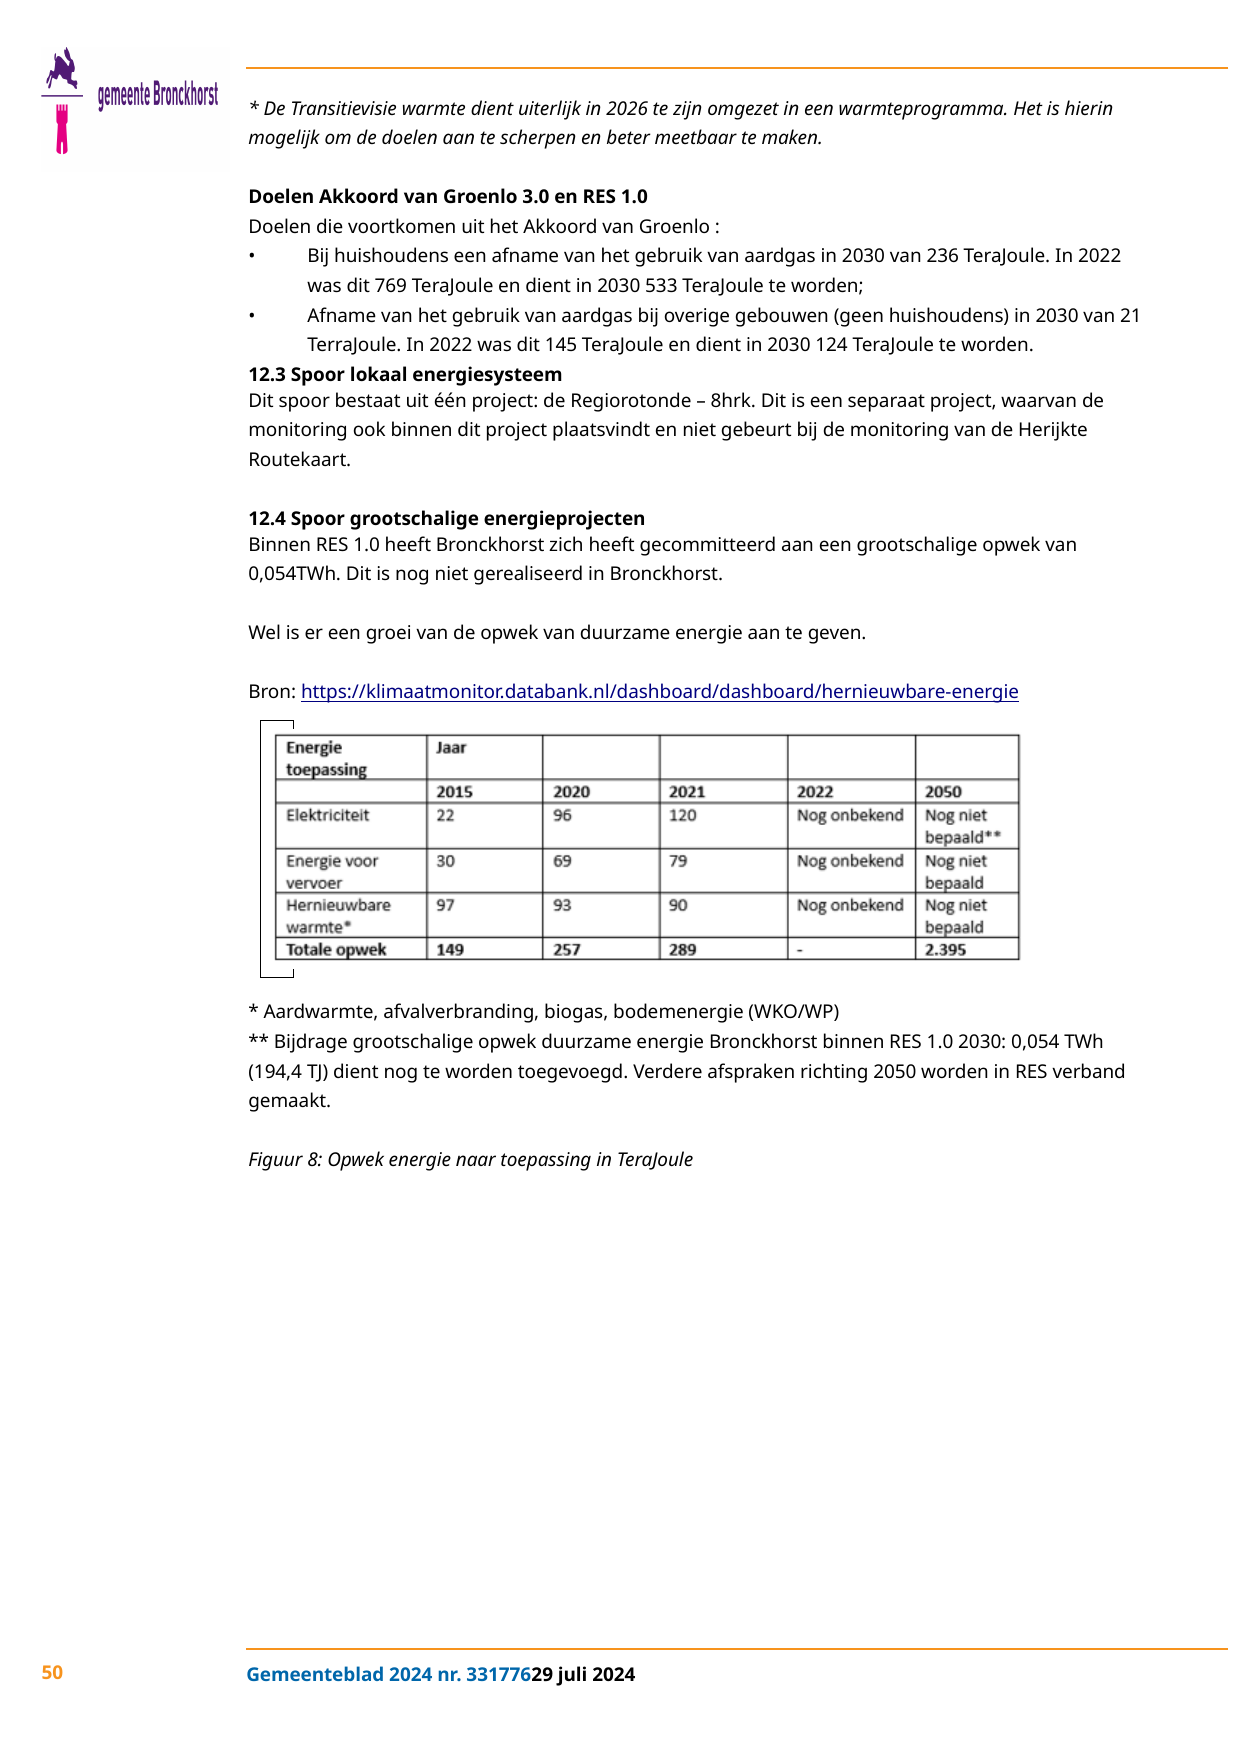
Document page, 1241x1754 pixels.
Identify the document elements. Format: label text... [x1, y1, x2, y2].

text Figuur 8: Opwek energie naar toepassing in TeraJoule [248, 1147, 1152, 1172]
text ** Bijdrage grootschalige opwek duurzame energie Bronckhorst binnen RES 1.0 2030: 0,054 TWh (194,4 TJ) dient nog te worden toegevoegd. Verdere afspraken richting 2050 worden in RES verband gemaakt. [248, 1028, 1152, 1113]
text * De Transitievisie warmte dient uiterlijk in 2026 te zijn omgezet in een warmteprogramma. Het is hierin mogelijk om de doelen aan te scherpen en beter meetbaar te maken. [248, 95, 1152, 150]
list Afname van het gebruik van aardgas bij overige gebouwen (geen huishoudens) in 2030 van 21 TerraJoule. In 2022 was dit 145 TeraJoule en dient in 2030 124 TeraJoule te worden. [248, 302, 1152, 357]
text * Aardwarmte, afvalverbranding, biogas, bodemenergie (WKO/WP) [248, 999, 1152, 1024]
text 12.4 Spoor grootschalige energieprojecten [248, 505, 1152, 531]
list Bij huishoudens een afname van het gebruik van aardgas in 2030 van 236 TeraJoule. In 2022 was dit 769 TeraJoule en dient in 2030 533 TeraJoule te worden; [248, 243, 1152, 298]
picture [268, 729, 1037, 969]
text Doelen die voortkomen uit het Akkoord van Groenlo : [248, 213, 1152, 239]
text Binnen RES 1.0 heeft Bronckhorst zich heeft gecommitteerd aan een grootschalige opwek van 0,054TWh. Dit is nog niet gerealiseerd in Bronckhorst. [248, 531, 1152, 586]
text Dit spoor bestaat uit één project: de Regiorotonde – 8hrk. Dit is een separaat project, waarvan de monitoring ook binnen dit project plaatsvindt en niet gebeurt bij de monitoring van de Herijkte Routekaart. [248, 387, 1152, 472]
text Wel is er een groei van de opwek van duurzame energie aan te geven. [248, 619, 1152, 645]
picture [41, 47, 231, 172]
text Bron: https://klimaatmonitor.databank.nl/dashboard/dashboard/hernieuwbare-energie [248, 679, 1152, 704]
text 12.3 Spoor lokaal energiesysteem [248, 361, 1152, 387]
text Doelen Akkoord van Groenlo 3.0 en RES 1.0 [248, 183, 1152, 209]
